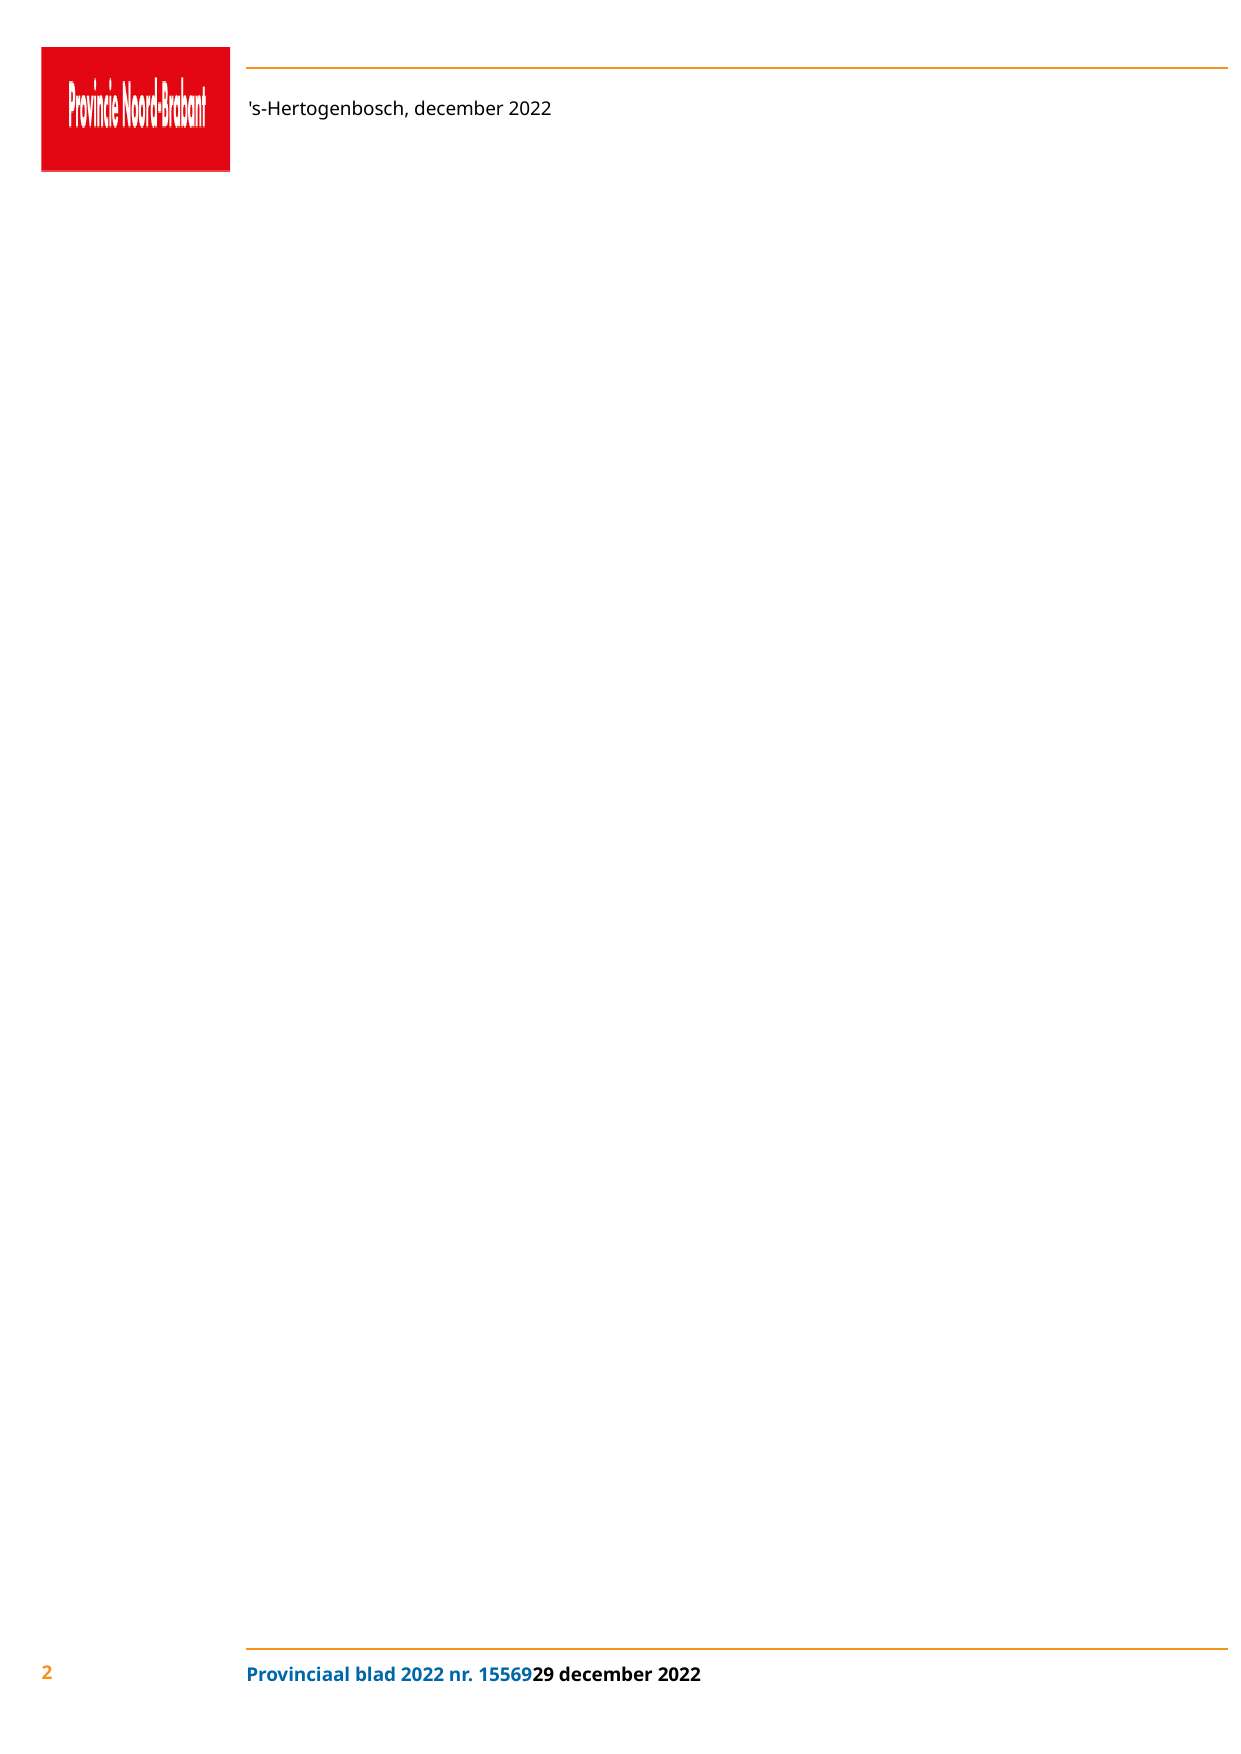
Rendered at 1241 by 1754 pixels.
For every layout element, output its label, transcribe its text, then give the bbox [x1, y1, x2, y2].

picture [41, 47, 231, 172]
text 's-Hertogenbosch, december 2022 [248, 95, 1152, 121]
